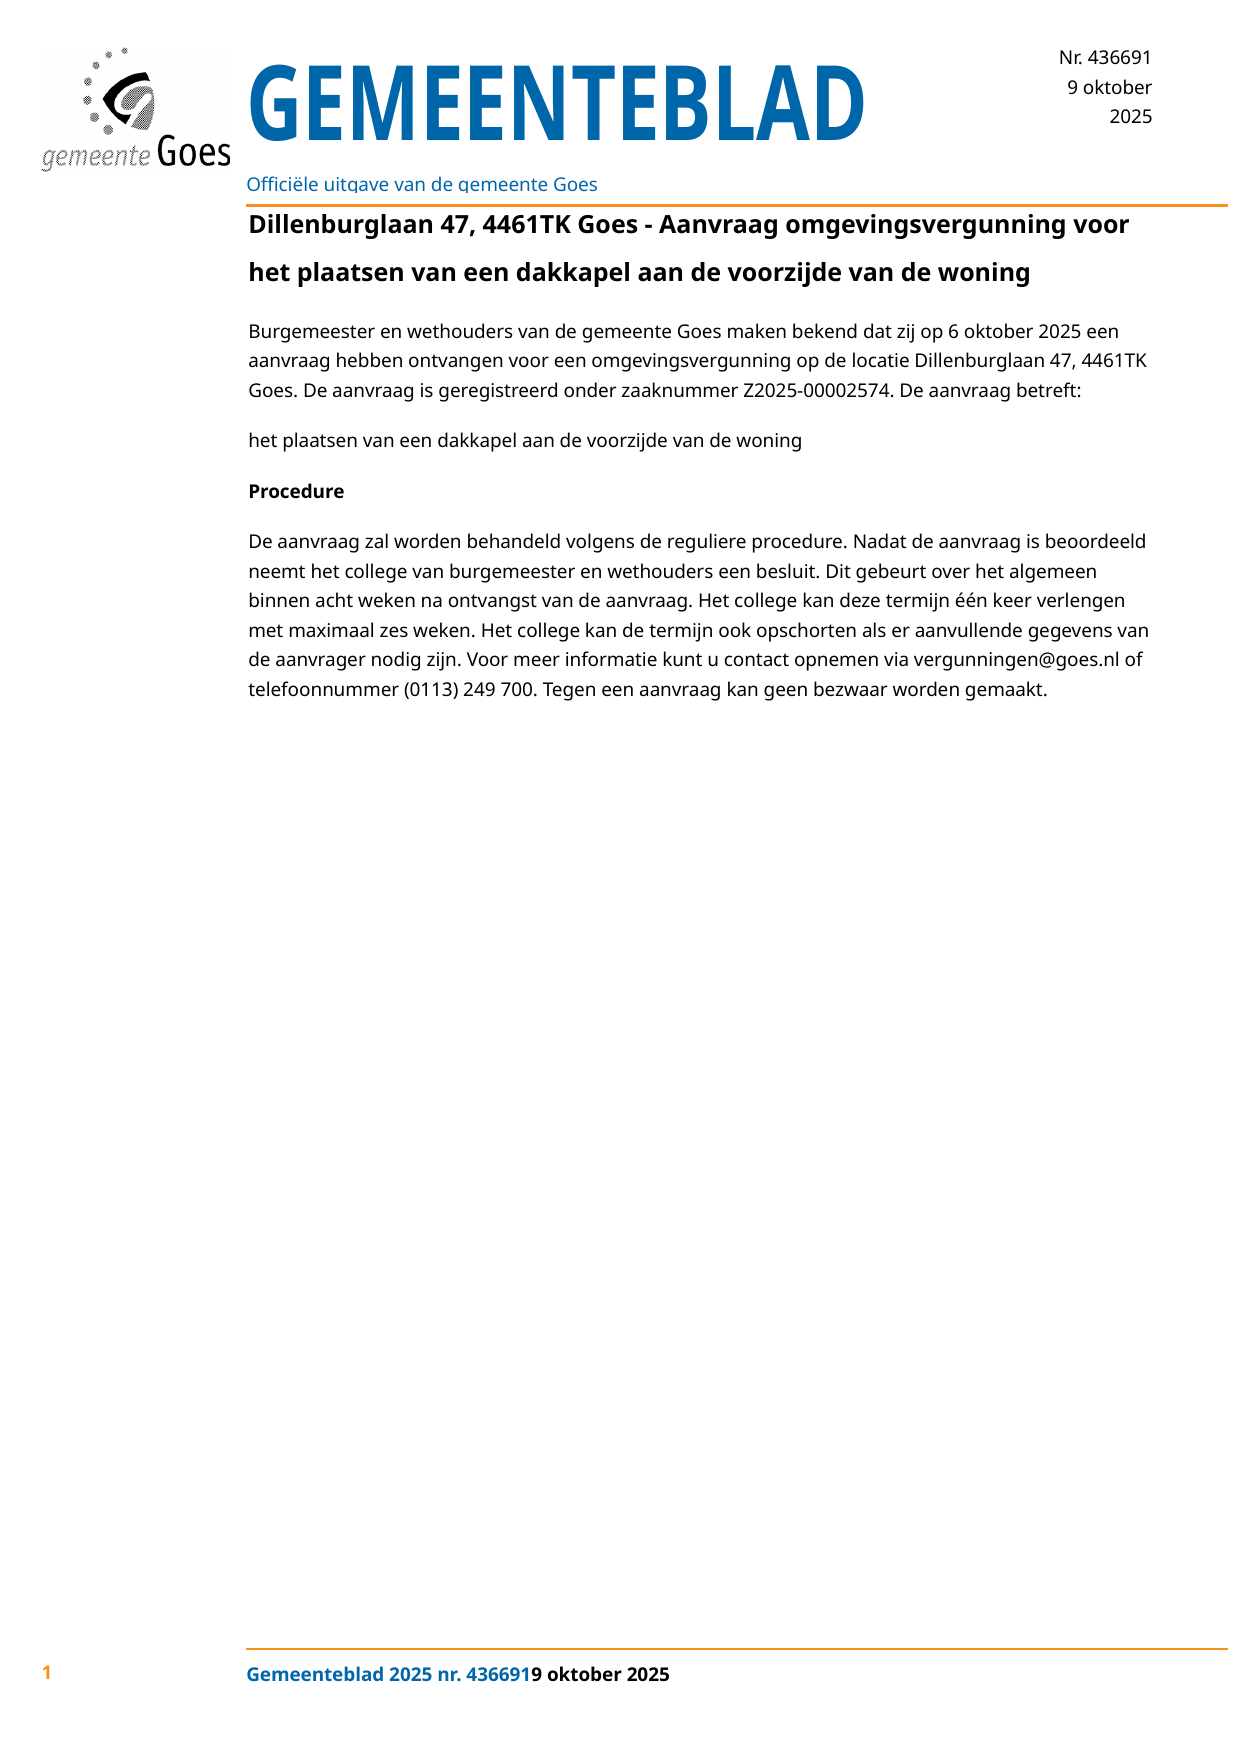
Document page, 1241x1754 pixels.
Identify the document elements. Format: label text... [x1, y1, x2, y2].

picture [41, 47, 231, 172]
text Burgemeester en wethouders van de gemeente Goes maken bekend dat zij op 6 oktober 2025 een aanvraag hebben ontvangen voor een omgevingsvergunning op de locatie Dillenburglaan 47, 4461TK Goes. De aanvraag is geregistreerd onder zaaknummer Z2025-00002574. De aanvraag betreft: [248, 318, 1152, 403]
text De aanvraag zal worden behandeld volgens de reguliere procedure. Nadat de aanvraag is beoordeeld neemt het college van burgemeester en wethouders een besluit. Dit gebeurt over het algemeen binnen acht weken na ontvangst van de aanvraag. Het college kan deze termijn één keer verlengen met maximaal zes weken. Het college kan de termijn ook opschorten als er aanvullende gegevens van de aanvrager nodig zijn. Voor meer informatie kunt u contact opnemen via vergunningen@goes.nl of telefoonnummer (0113) 249 700. Tegen een aanvraag kan geen bezwaar worden gemaakt. [248, 528, 1152, 702]
text het plaatsen van een dakkapel aan de voorzijde van de woning [248, 427, 1152, 453]
text Procedure [248, 478, 1152, 504]
text Dillenburglaan 47, 4461TK Goes - Aanvraag omgevingsvergunning voor het plaatsen van een dakkapel aan de voorzijde van de woning [248, 207, 1152, 288]
